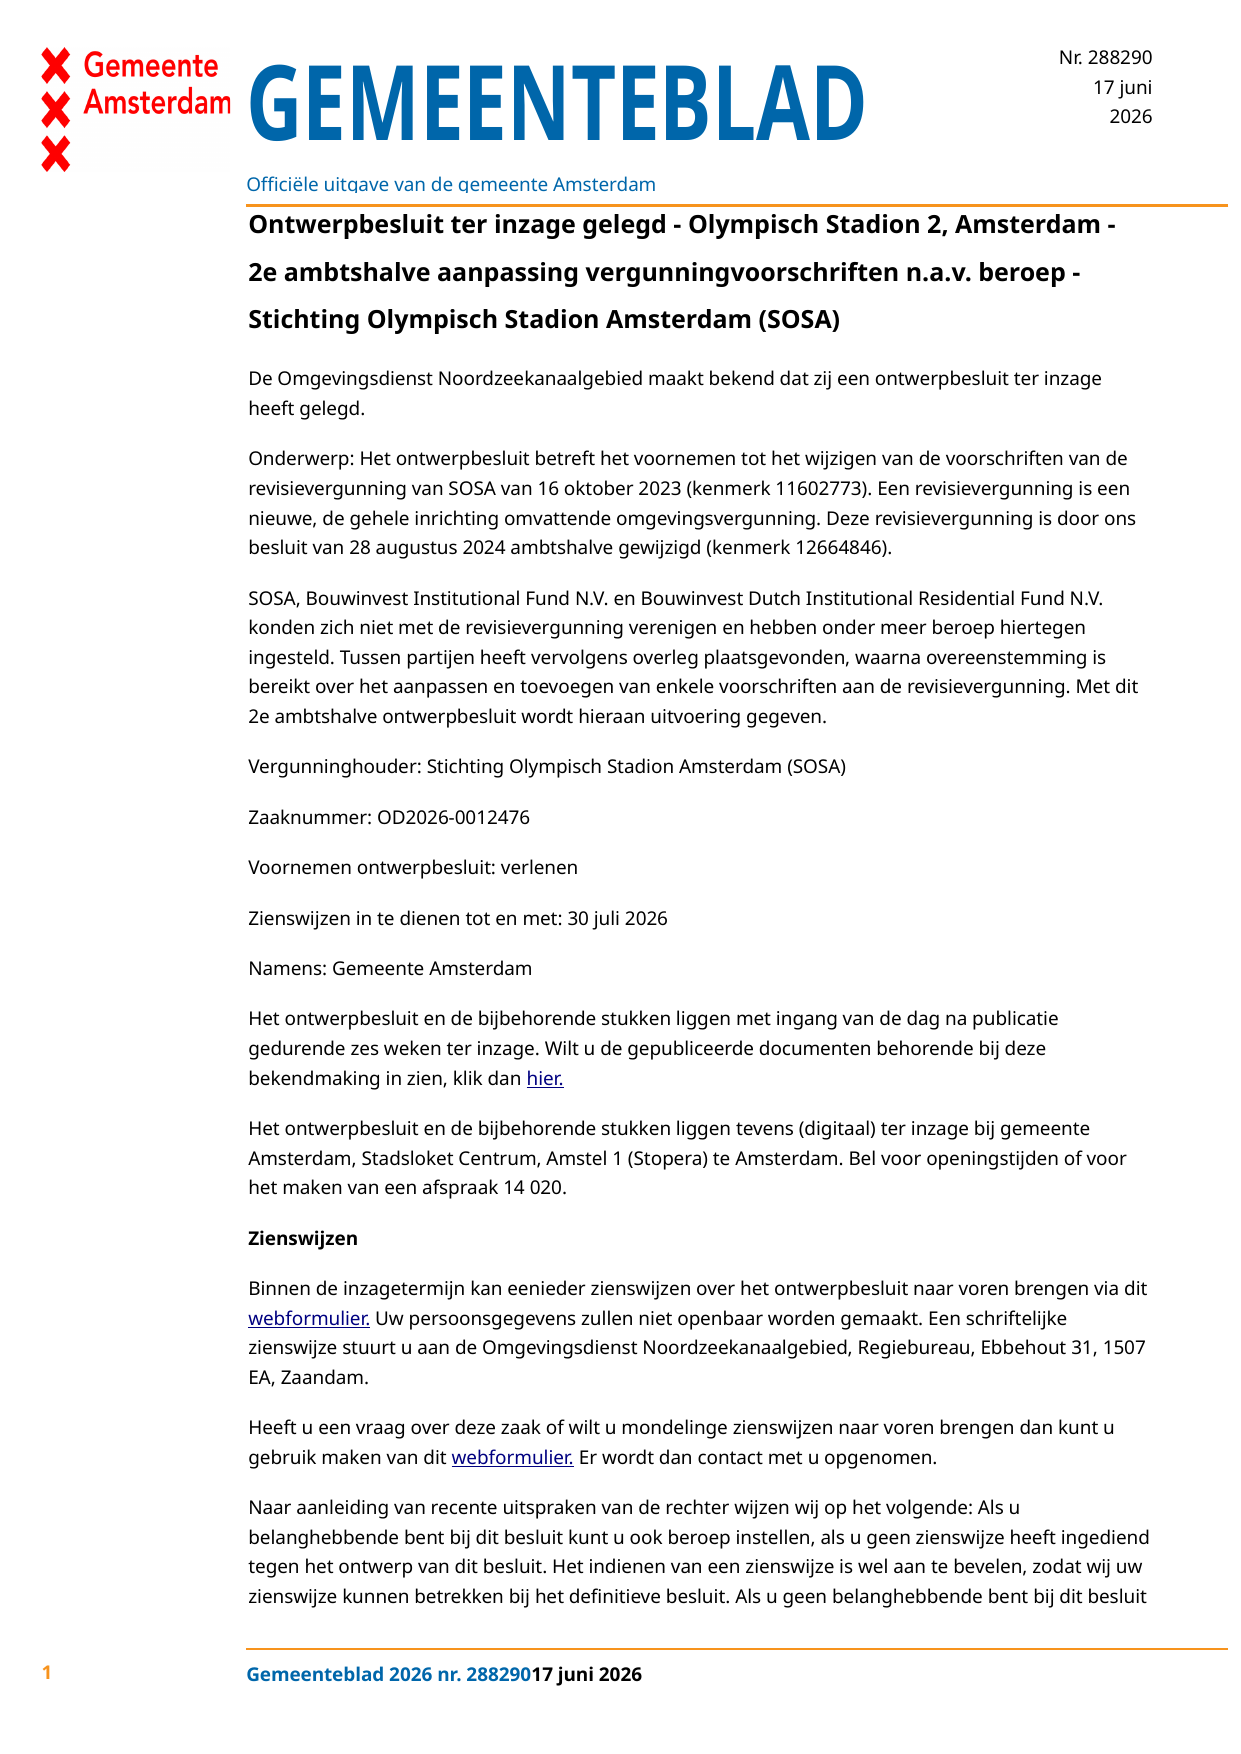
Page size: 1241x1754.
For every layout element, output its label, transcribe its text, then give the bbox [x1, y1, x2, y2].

text Zienswijzen [248, 1225, 1152, 1250]
text Binnen de inzagetermijn kan eenieder zienswijzen over het ontwerpbesluit naar voren brengen via dit webformulier. Uw persoonsgegevens zullen niet openbaar worden gemaakt. Een schriftelijke zienswijze stuurt u aan de Omgevingsdienst Noordzeekanaalgebied, Regiebureau, Ebbehout 31, 1507 EA, Zaandam. [248, 1275, 1152, 1389]
text Voornemen ontwerpbesluit: verlenen [248, 854, 1152, 880]
text SOSA, Bouwinvest Institutional Fund N.V. en Bouwinvest Dutch Institutional Residential Fund N.V. konden zich niet met de revisievergunning verenigen en hebben onder meer beroep hiertegen ingesteld. Tussen partijen heeft vervolgens overleg plaatsgevonden, waarna overeenstemming is bereikt over het aanpassen en toevoegen van enkele voorschriften aan de revisievergunning. Met dit 2e ambtshalve ontwerpbesluit wordt hieraan uitvoering gegeven. [248, 585, 1152, 729]
text Namens: Gemeente Amsterdam [248, 955, 1152, 981]
text Het ontwerpbesluit en de bijbehorende stukken liggen met ingang van de dag na publicatie gedurende zes weken ter inzage. Wilt u de gepubliceerde documenten behorende bij deze bekendmaking in zien, klik dan hier. [248, 1006, 1152, 1090]
text Het ontwerpbesluit en de bijbehorende stukken liggen tevens (digitaal) ter inzage bij gemeente Amsterdam, Stadsloket Centrum, Amstel 1 (Stopera) te Amsterdam. Bel voor openingstijden of voor het maken van een afspraak 14 020. [248, 1115, 1152, 1200]
text Zienswijzen in te dienen tot en met: 30 juli 2026 [248, 905, 1152, 930]
text Onderwerp: Het ontwerpbesluit betreft het voornemen tot het wijzigen van de voorschriften van de revisievergunning van SOSA van 16 oktober 2023 (kenmerk 11602773). Een revisievergunning is een nieuwe, de gehele inrichting omvattende omgevingsvergunning. Deze revisievergunning is door ons besluit van 28 augustus 2024 ambtshalve gewijzigd (kenmerk 12664846). [248, 446, 1152, 560]
text Heeft u een vraag over deze zaak of wilt u mondelinge zienswijzen naar voren brengen dan kunt u gebruik maken van dit webformulier. Er wordt dan contact met u opgenomen. [248, 1414, 1152, 1469]
text Vergunninghouder: Stichting Olympisch Stadion Amsterdam (SOSA) [248, 753, 1152, 779]
picture [41, 47, 231, 172]
text De Omgevingsdienst Noordzeekanaalgebied maakt bekend dat zij een ontwerpbesluit ter inzage heeft gelegd. [248, 366, 1152, 421]
text Ontwerpbesluit ter inzage gelegd - Olympisch Stadion 2, Amsterdam - 2e ambtshalve aanpassing vergunningvoorschriften n.a.v. beroep - Stichting Olympisch Stadion Amsterdam (SOSA) [248, 207, 1152, 336]
text Naar aanleiding van recente uitspraken van de rechter wijzen wij op het volgende: Als u belanghebbende bent bij dit besluit kunt u ook beroep instellen, als u geen zienswijze heeft ingediend tegen het ontwerp van dit besluit. Het indienen van een zienswijze is wel aan te bevelen, zodat wij uw zienswijze kunnen betrekken bij het definitieve besluit. Als u geen belanghebbende bent bij dit besluit [248, 1494, 1152, 1609]
text Zaaknummer: OD2026-0012476 [248, 804, 1152, 829]
